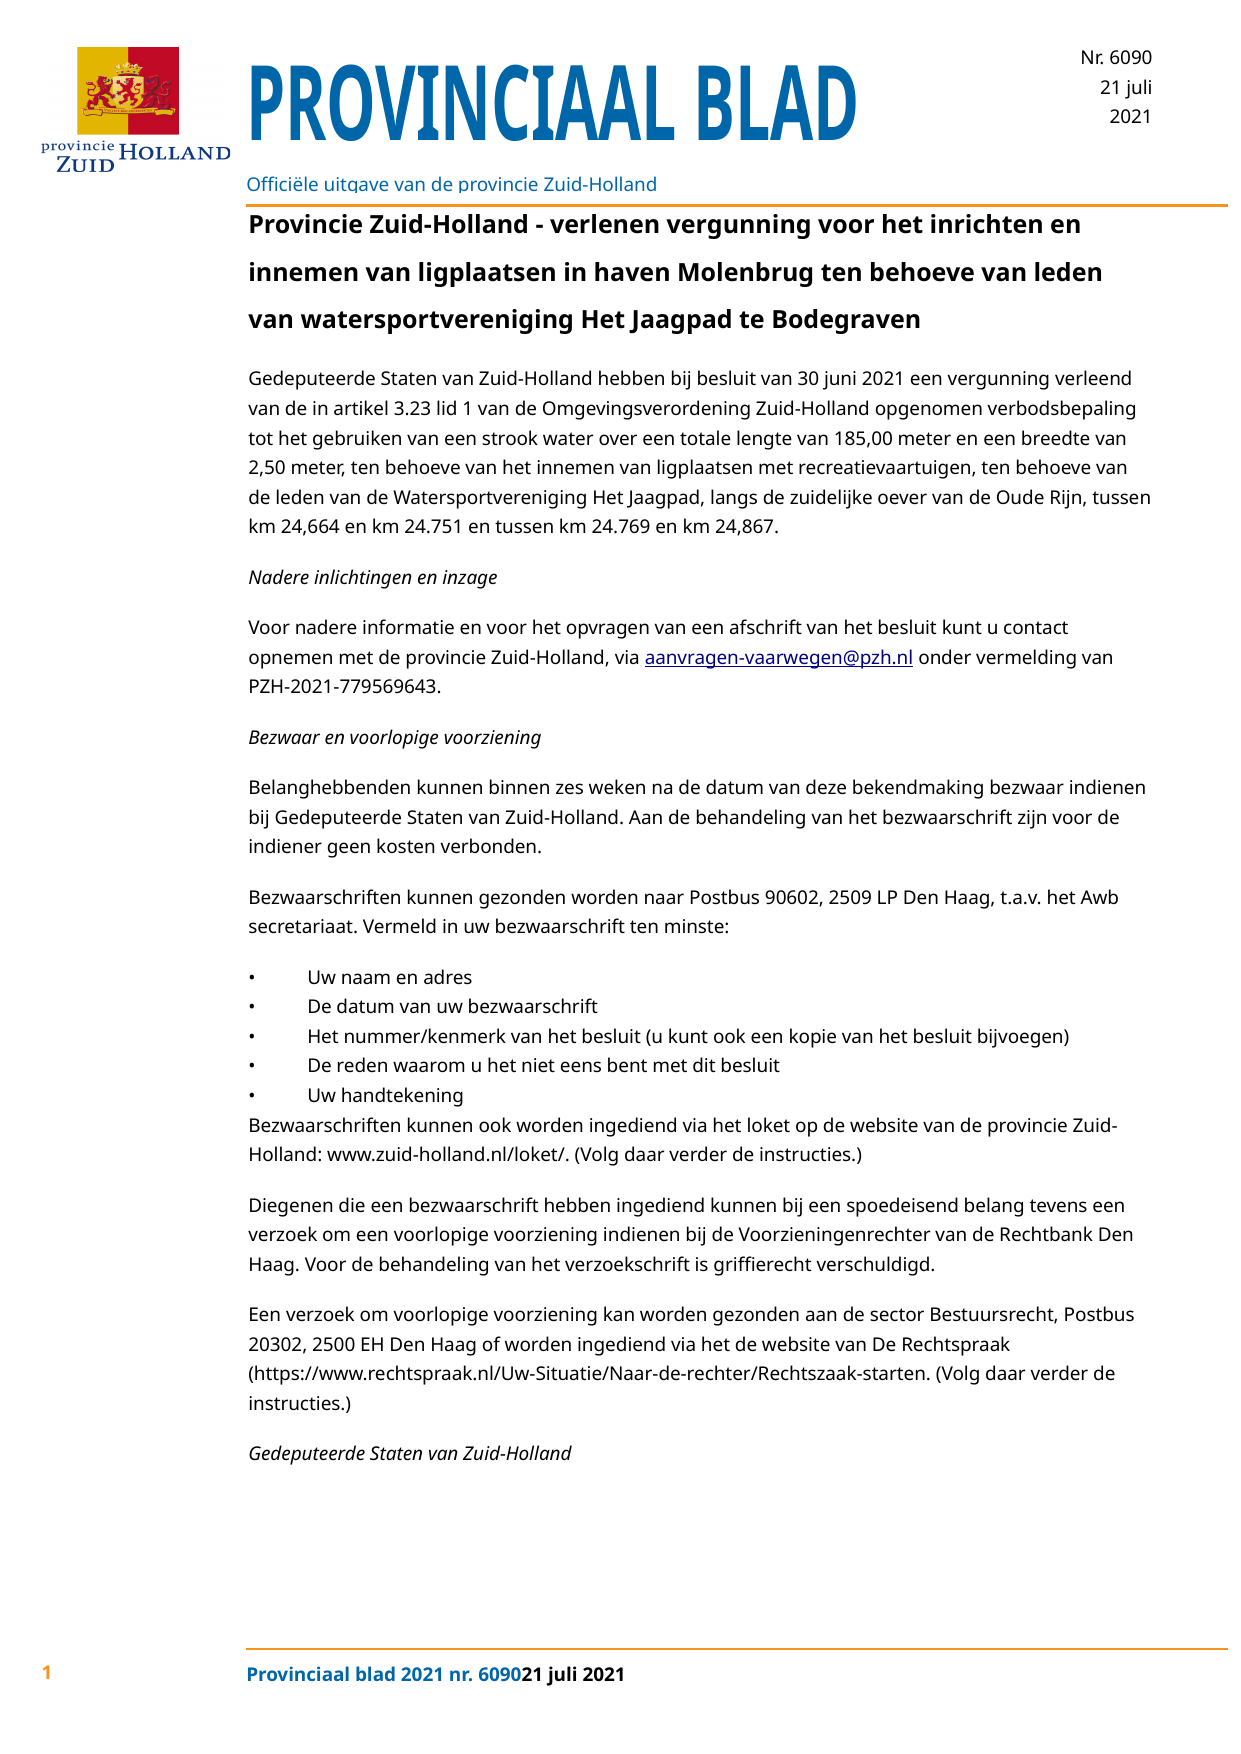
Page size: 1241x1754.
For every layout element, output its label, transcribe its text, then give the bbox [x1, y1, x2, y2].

list De reden waarom u het niet eens bent met dit besluit [248, 1053, 1152, 1078]
text Een verzoek om voorlopige voorziening kan worden gezonden aan de sector Bestuursrecht, Postbus 20302, 2500 EH Den Haag of worden ingediend via het de website van De Rechtspraak (https://www.rechtspraak.nl/Uw-Situatie/Naar-de-rechter/Rechtszaak-starten. (Volg daar verder de instructies.) [248, 1301, 1152, 1416]
text Voor nadere informatie en voor het opvragen van een afschrift van het besluit kunt u contact opnemen met de provincie Zuid-Holland, via aanvragen-vaarwegen@pzh.nl onder vermelding van PZH-2021-779569643. [248, 614, 1152, 699]
text Gedeputeerde Staten van Zuid-Holland [248, 1441, 1152, 1466]
text Bezwaarschriften kunnen ook worden ingediend via het loket op de website van de provincie Zuid-Holland: www.zuid-holland.nl/loket/. (Volg daar verder de instructies.) [248, 1112, 1152, 1167]
text Diegenen die een bezwaarschrift hebben ingediend kunnen bij een spoedeisend belang tevens een verzoek om een voorlopige voorziening indienen bij de Voorzieningenrechter van de Rechtbank Den Haag. Voor de behandeling van het verzoekschrift is griffierecht verschuldigd. [248, 1192, 1152, 1277]
list Uw naam en adres [248, 964, 1152, 989]
text Bezwaar en voorlopige voorziening [248, 724, 1152, 749]
text Gedeputeerde Staten van Zuid-Holland hebben bij besluit van 30 juni 2021 een vergunning verleend van de in artikel 3.23 lid 1 van de Omgevingsverordening Zuid-Holland opgenomen verbodsbepaling tot het gebruiken van een strook water over een totale lengte van 185,00 meter en een breedte van 2,50 meter, ten behoeve van het innemen van ligplaatsen met recreatievaartuigen, ten behoeve van de leden van de Watersportvereniging Het Jaagpad, langs de zuidelijke oever van de Oude Rijn, tussen km 24,664 en km 24.751 en tussen km 24.769 en km 24,867. [248, 366, 1152, 539]
picture [41, 47, 231, 172]
text Bezwaarschriften kunnen gezonden worden naar Postbus 90602, 2509 LP Den Haag, t.a.v. het Awb secretariaat. Vermeld in uw bezwaarschrift ten minste: [248, 884, 1152, 939]
text Provincie Zuid-Holland - verlenen vergunning voor het inrichten en innemen van ligplaatsen in haven Molenbrug ten behoeve van leden van watersportvereniging Het Jaagpad te Bodegraven [248, 207, 1152, 336]
list Het nummer/kenmerk van het besluit (u kunt ook een kopie van het besluit bijvoegen) [248, 1023, 1152, 1049]
list Uw handtekening [248, 1082, 1152, 1108]
text Belanghebbenden kunnen binnen zes weken na de datum van deze bekendmaking bezwaar indienen bij Gedeputeerde Staten van Zuid-Holland. Aan de behandeling van het bezwaarschrift zijn voor de indiener geen kosten verbonden. [248, 774, 1152, 859]
text Nadere inlichtingen en inzage [248, 564, 1152, 589]
list De datum van uw bezwaarschrift [248, 993, 1152, 1019]
